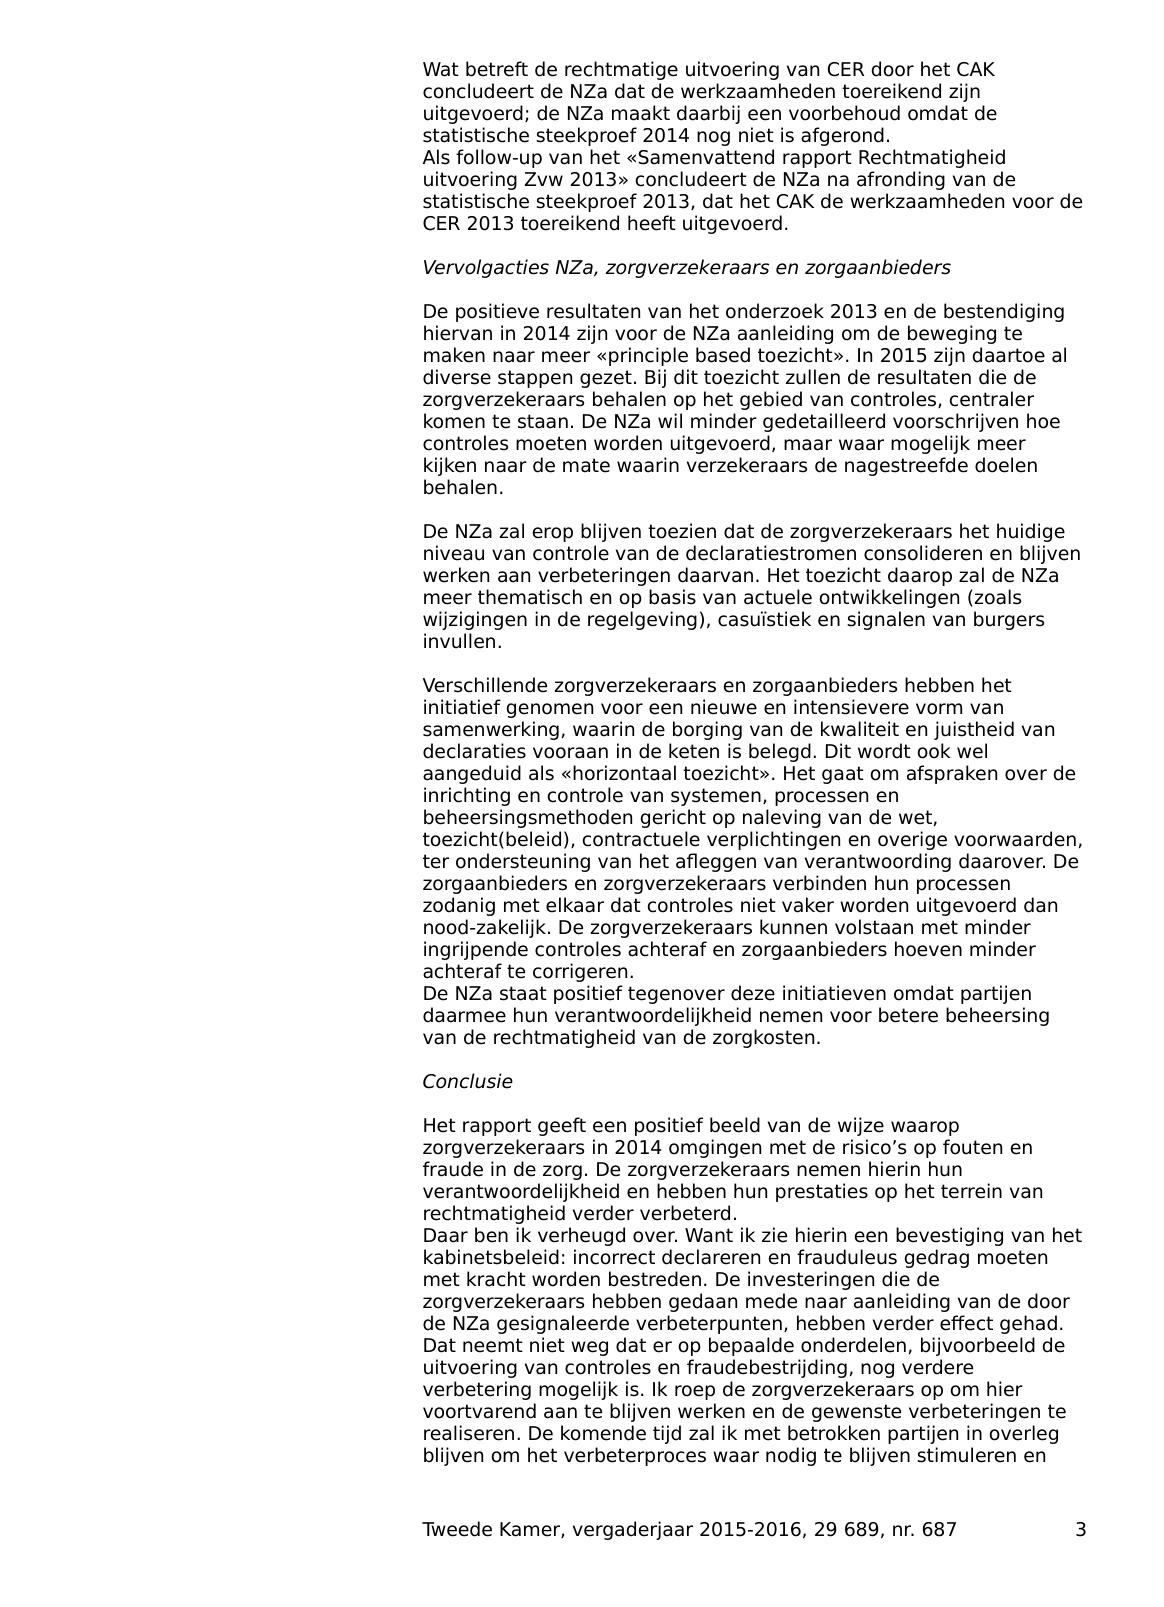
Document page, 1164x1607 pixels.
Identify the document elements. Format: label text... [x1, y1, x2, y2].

text Als follow-up van het «Samenvattend rapport Rechtmatigheid uitvoering Zvw 2013» concludeert de NZa na afronding van de statistische steekproef 2013, dat het CAK de werkzaamheden voor de CER 2013 toereikend heeft uitgevoerd. [422, 147, 1087, 235]
text De NZa zal erop blijven toezien dat de zorgverzekeraars het huidige niveau van controle van de declaratiestromen consolideren en blijven werken aan verbeteringen daarvan. Het toezicht daarop zal de NZa meer thematisch en op basis van actuele ontwikkelingen (zoals wijzigingen in de regelgeving), casuïstiek en signalen van burgers invullen. [422, 521, 1087, 653]
subtitle Vervolgacties NZa, zorgverzekeraars en zorgaanbieders [422, 257, 1087, 279]
text De NZa staat positief tegenover deze initiatieven omdat partijen daarmee hun verantwoordelijkheid nemen voor betere beheersing van de rechtmatigheid van de zorgkosten. [422, 983, 1087, 1049]
text De positieve resultaten van het onderzoek 2013 en de bestendiging hiervan in 2014 zijn voor de NZa aanleiding om de beweging te maken naar meer «principle based toezicht». In 2015 zijn daartoe al diverse stappen gezet. Bij dit toezicht zullen de resultaten die de zorgverzekeraars behalen op het gebied van controles, centraler komen te staan. De NZa wil minder gedetailleerd voorschrijven hoe controles moeten worden uitgevoerd, maar waar mogelijk meer kijken naar de mate waarin verzekeraars de nagestreefde doelen behalen. [422, 301, 1087, 499]
text Verschillende zorgverzekeraars en zorgaanbieders hebben het initiatief genomen voor een nieuwe en intensievere vorm van samenwerking, waarin de borging van de kwaliteit en juistheid van declaraties vooraan in de keten is belegd. Dit wordt ook wel aangeduid als «horizontaal toezicht». Het gaat om afspraken over de inrichting en controle van systemen, processen en beheersingsmethoden gericht op naleving van de wet, toezicht(beleid), contractuele verplichtingen en overige voorwaarden, ter ondersteuning van het afleggen van verantwoording daarover. De zorgaanbieders en zorgverzekeraars verbinden hun processen zodanig met elkaar dat controles niet vaker worden uitgevoerd dan nood-zakelijk. De zorgverzekeraars kunnen volstaan met minder ingrijpende controles achteraf en zorgaanbieders hoeven minder achteraf te corrigeren. [422, 675, 1087, 983]
subtitle Conclusie [422, 1071, 1087, 1093]
text Daar ben ik verheugd over. Want ik zie hierin een bevestiging van het kabinetsbeleid: incorrect declareren en frauduleus gedrag moeten met kracht worden bestreden. De investeringen die de zorgverzekeraars hebben gedaan mede naar aanleiding van de door de NZa gesignaleerde verbeterpunten, hebben verder effect gehad. [422, 1225, 1087, 1335]
text Het rapport geeft een positief beeld van de wijze waarop zorgverzekeraars in 2014 omgingen met de risico’s op fouten en fraude in de zorg. De zorgverzekeraars nemen hierin hun verantwoordelijkheid en hebben hun prestaties op het terrein van rechtmatigheid verder verbeterd. [422, 1115, 1087, 1225]
text Dat neemt niet weg dat er op bepaalde onderdelen, bijvoorbeeld de uitvoering van controles en fraudebestrijding, nog verdere verbetering mogelijk is. Ik roep de zorgverzekeraars op om hier voortvarend aan te blijven werken en de gewenste verbeteringen te realiseren. De komende tijd zal ik met betrokken partijen in overleg blijven om het verbeterproces waar nodig te blijven stimuleren en [422, 1335, 1087, 1467]
text Wat betreft de rechtmatige uitvoering van CER door het CAK concludeert de NZa dat de werkzaamheden toereikend zijn uitgevoerd; de NZa maakt daarbij een voorbehoud omdat de statistische steekproef 2014 nog niet is afgerond. [422, 59, 1087, 147]
